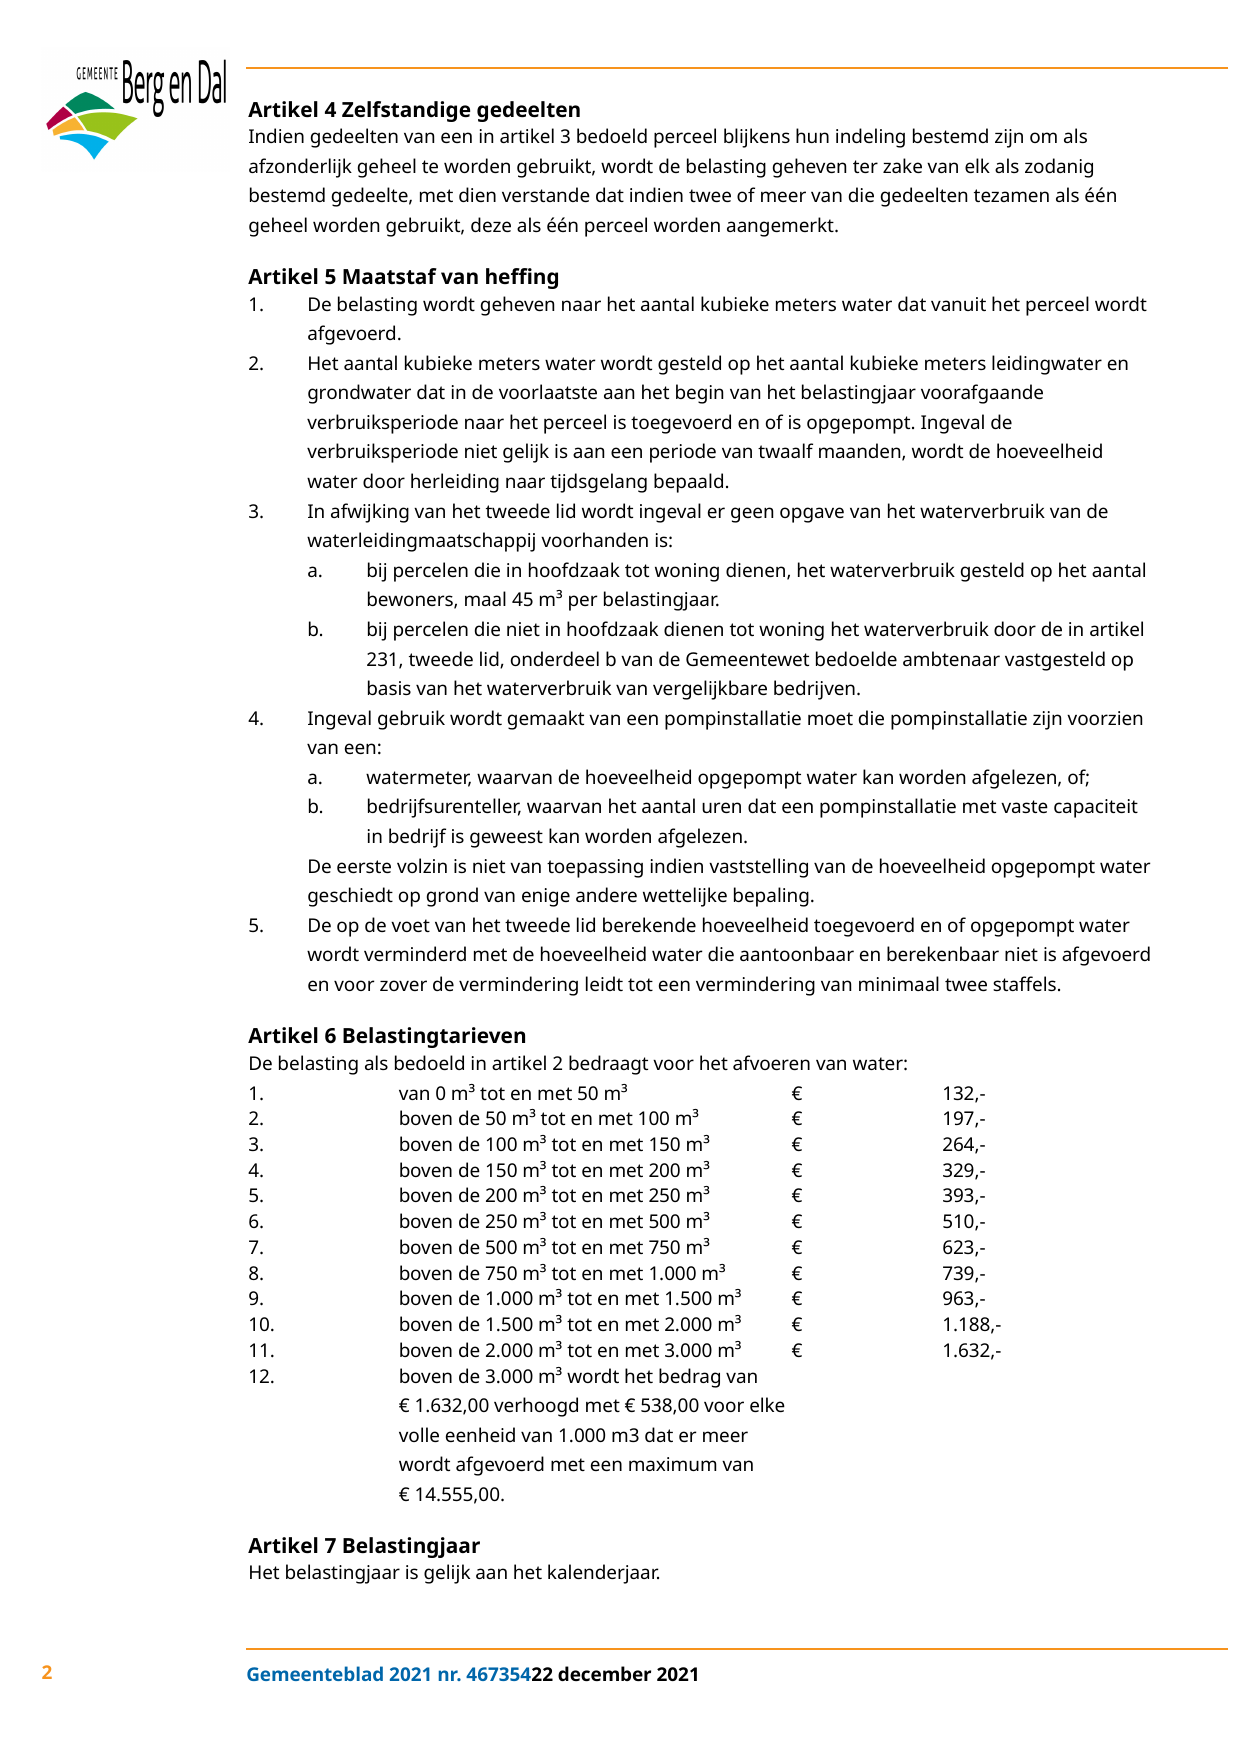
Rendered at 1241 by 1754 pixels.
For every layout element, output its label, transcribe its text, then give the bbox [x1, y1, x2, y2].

table_cell boven de 750 m³ tot en met 1.000 m³ [399, 1260, 791, 1286]
table_cell € [791, 1157, 942, 1183]
table_cell 6. [248, 1209, 398, 1234]
list bij percelen die in hoofdzaak tot woning dienen, het waterverbruik gesteld op het aantal bewoners, maal 45 m³ per belastingjaar. [307, 557, 1152, 612]
table_cell € [791, 1183, 942, 1208]
list bij percelen die niet in hoofdzaak dienen tot woning het waterverbruik door de in artikel 231, tweede lid, onderdeel b van de Gemeentewet bedoelde ambtenaar vastgesteld op basis van het waterverbruik van vergelijkbare bedrijven. [307, 616, 1152, 701]
list De belasting wordt geheven naar het aantal kubieke meters water dat vanuit het perceel wordt afgevoerd. [248, 291, 1152, 346]
table_cell € [791, 1209, 942, 1234]
text Artikel 4 Zelfstandige gedeelten [248, 95, 1152, 123]
list De op de voet van het tweede lid berekende hoeveelheid toegevoerd en of opgepompt water wordt verminderd met de hoeveelheid water die aantoonbaar en berekenbaar niet is afgevoerd en voor zover de vermindering leidt tot een vermindering van minimaal twee staffels. [248, 912, 1152, 997]
table_cell boven de 1.000 m³ tot en met 1.500 m³ [399, 1286, 791, 1311]
table_cell 623,- [942, 1234, 1152, 1260]
table_cell [942, 1363, 1152, 1507]
table_header € [791, 1080, 942, 1106]
table_cell 3. [248, 1131, 398, 1157]
table_cell € [791, 1286, 942, 1311]
table_cell 7. [248, 1234, 398, 1260]
picture [41, 47, 231, 172]
text De belasting als bedoeld in artikel 2 bedraagt voor het afvoeren van water: [248, 1050, 1152, 1076]
text Het belastingjaar is gelijk aan het kalenderjaar. [248, 1559, 1152, 1585]
table_cell € [791, 1260, 942, 1286]
table_cell 963,- [942, 1286, 1152, 1311]
text Indien gedeelten van een in artikel 3 bedoeld perceel blijkens hun indeling bestemd zijn om als afzonderlijk geheel te worden gebruikt, wordt de belasting geheven ter zake van elk als zodanig bestemd gedeelte, met dien verstande dat indien twee of meer van die gedeelten tezamen als één geheel worden gebruikt, deze als één perceel worden aangemerkt. [248, 123, 1152, 238]
table_cell 10. [248, 1311, 398, 1337]
table_header 132,- [942, 1080, 1152, 1106]
table_cell boven de 200 m³ tot en met 250 m³ [399, 1183, 791, 1208]
table_cell € [791, 1234, 942, 1260]
table_header van 0 m³ tot en met 50 m³ [399, 1080, 791, 1106]
table_cell 329,- [942, 1157, 1152, 1183]
table_cell boven de 50 m³ tot en met 100 m³ [399, 1106, 791, 1131]
table_cell 5. [248, 1183, 398, 1208]
table_cell € [791, 1106, 942, 1131]
list Het aantal kubieke meters water wordt gesteld op het aantal kubieke meters leidingwater en grondwater dat in de voorlaatste aan het begin van het belastingjaar voorafgaande verbruiksperiode naar het perceel is toegevoerd en of is opgepompt. Ingeval de verbruiksperiode niet gelijk is aan een periode van twaalf maanden, wordt de hoeveelheid water door herleiding naar tijdsgelang bepaald. [248, 350, 1152, 494]
table_cell 1.188,- [942, 1311, 1152, 1337]
table_cell € [791, 1337, 942, 1363]
table_cell boven de 250 m³ tot en met 500 m³ [399, 1209, 791, 1234]
table_cell 9. [248, 1286, 398, 1311]
table_cell 510,- [942, 1209, 1152, 1234]
table_cell 8. [248, 1260, 398, 1286]
table_cell boven de 3.000 m³ wordt het bedrag van € 1.632,00 verhoogd met € 538,00 voor elke volle eenheid van 1.000 m3 dat er meer wordt afgevoerd met een maximum van € 14.555,00. [399, 1363, 791, 1507]
text Artikel 7 Belastingjaar [248, 1531, 1152, 1559]
table_cell 264,- [942, 1131, 1152, 1157]
table_cell [791, 1363, 942, 1507]
text Artikel 6 Belastingtarieven [248, 1022, 1152, 1050]
table_cell 11. [248, 1337, 398, 1363]
table_cell 2. [248, 1106, 398, 1131]
table_header 1. [248, 1080, 398, 1106]
table_cell 12. [248, 1363, 398, 1507]
list watermeter, waarvan de hoeveelheid opgepompt water kan worden afgelezen, of; [307, 764, 1152, 790]
table_cell boven de 150 m³ tot en met 200 m³ [399, 1157, 791, 1183]
table_cell 4. [248, 1157, 398, 1183]
table_cell boven de 1.500 m³ tot en met 2.000 m³ [399, 1311, 791, 1337]
table_cell 1.632,- [942, 1337, 1152, 1363]
table_cell 739,- [942, 1260, 1152, 1286]
table_cell boven de 2.000 m³ tot en met 3.000 m³ [399, 1337, 791, 1363]
list In afwijking van het tweede lid wordt ingeval er geen opgave van het waterverbruik van de waterleidingmaatschappij voorhanden is: [248, 498, 1152, 553]
table_cell 197,- [942, 1106, 1152, 1131]
table_cell boven de 100 m³ tot en met 150 m³ [399, 1131, 791, 1157]
list De eerste volzin is niet van toepassing indien vaststelling van de hoeveelheid opgepompt water geschiedt op grond van enige andere wettelijke bepaling. [248, 853, 1152, 908]
list Ingeval gebruik wordt gemaakt van een pompinstallatie moet die pompinstallatie zijn voorzien van een: [248, 705, 1152, 760]
list bedrijfsurenteller, waarvan het aantal uren dat een pompinstallatie met vaste capaciteit in bedrijf is geweest kan worden afgelezen. [307, 794, 1152, 849]
table_cell € [791, 1131, 942, 1157]
table_cell boven de 500 m³ tot en met 750 m³ [399, 1234, 791, 1260]
text Artikel 5 Maatstaf van heffing [248, 262, 1152, 291]
table_cell 393,- [942, 1183, 1152, 1208]
table_cell € [791, 1311, 942, 1337]
